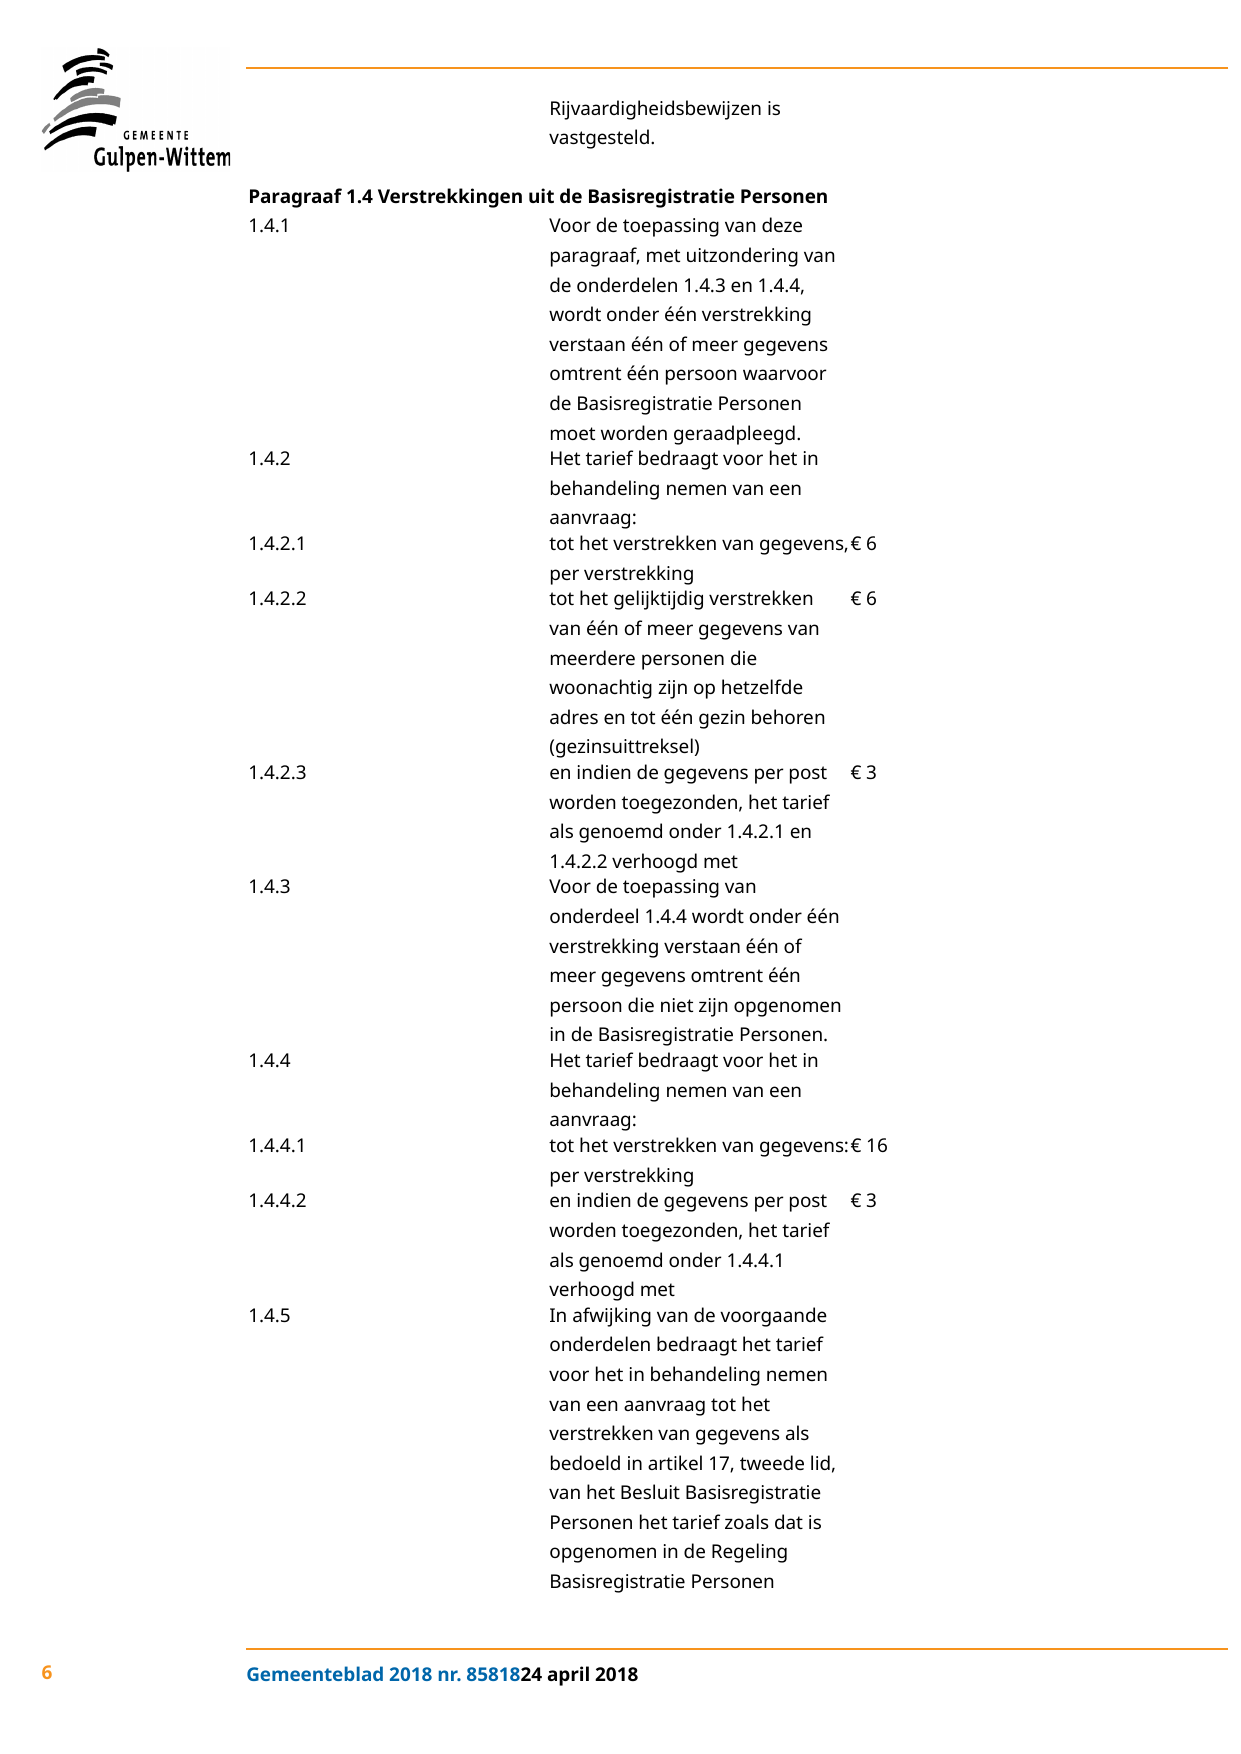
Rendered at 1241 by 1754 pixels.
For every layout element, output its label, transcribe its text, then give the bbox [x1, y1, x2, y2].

table_cell € 6 [850, 586, 1152, 759]
table_cell [850, 874, 1152, 1047]
table_cell 1.4.2.1 [248, 530, 549, 586]
table_cell [850, 95, 1152, 150]
table_cell tot het gelijktijdig verstrekken van één of meer gegevens van meerdere personen die woonachtig zijn op hetzelfde adres en tot één gezin behoren (gezinsuittreksel) [549, 586, 850, 759]
table_cell tot het verstrekken van gegevens: per verstrekking [549, 1132, 850, 1188]
table_cell [850, 1302, 1152, 1594]
table_cell tot het verstrekken van gegevens, per verstrekking [549, 530, 850, 586]
table_cell € 3 [850, 759, 1152, 874]
table_cell 1.4.2.3 [248, 759, 549, 874]
table_cell Het tarief bedraagt voor het in behandeling nemen van een aanvraag: [549, 1048, 850, 1132]
table_cell Voor de toepassing van onderdeel 1.4.4 wordt onder één verstrekking verstaan één of meer gegevens omtrent één persoon die niet zijn opgenomen in de Basisregistratie Personen. [549, 874, 850, 1047]
table_cell 1.4.4.1 [248, 1132, 549, 1188]
table_cell € 6 [850, 530, 1152, 586]
table_cell Het tarief bedraagt voor het in behandeling nemen van een aanvraag: [549, 445, 850, 530]
table_cell In afwijking van de voorgaande onderdelen bedraagt het tarief voor het in behandeling nemen van een aanvraag tot het verstrekken van gegevens als bedoeld in artikel 17, tweede lid, van het Besluit Basisregistratie Personen het tarief zoals dat is opgenomen in de Regeling Basisregistratie Personen [549, 1302, 850, 1594]
table_cell 1.4.2.2 [248, 586, 549, 759]
table_cell [850, 445, 1152, 530]
table_cell [850, 1048, 1152, 1132]
table_cell 1.4.3 [248, 874, 549, 1047]
table_cell 1.4.4.2 [248, 1188, 549, 1302]
table_cell € 3 [850, 1188, 1152, 1302]
table_cell [248, 95, 549, 150]
table_cell 1.4.5 [248, 1302, 549, 1594]
table_header Voor de toepassing van deze paragraaf, met uitzondering van de onderdelen 1.4.3 en 1.4.4, wordt onder één verstrekking verstaan één of meer gegevens omtrent één persoon waarvoor de Basisregistratie Personen moet worden geraadpleegd. [549, 213, 850, 445]
table_cell € 16 [850, 1132, 1152, 1188]
table_cell Rijvaardigheidsbewijzen is vastgesteld. [549, 95, 850, 150]
table_cell 1.4.2 [248, 445, 549, 530]
table_cell en indien de gegevens per post worden toegezonden, het tarief als genoemd onder 1.4.4.1 verhoogd met [549, 1188, 850, 1302]
picture [41, 47, 231, 172]
table_header [850, 213, 1152, 445]
table_cell 1.4.4 [248, 1048, 549, 1132]
text Paragraaf 1.4 Verstrekkingen uit de Basisregistratie Personen [248, 183, 1152, 209]
table_header 1.4.1 [248, 213, 549, 445]
table_cell en indien de gegevens per post worden toegezonden, het tarief als genoemd onder 1.4.2.1 en 1.4.2.2 verhoogd met [549, 759, 850, 874]
